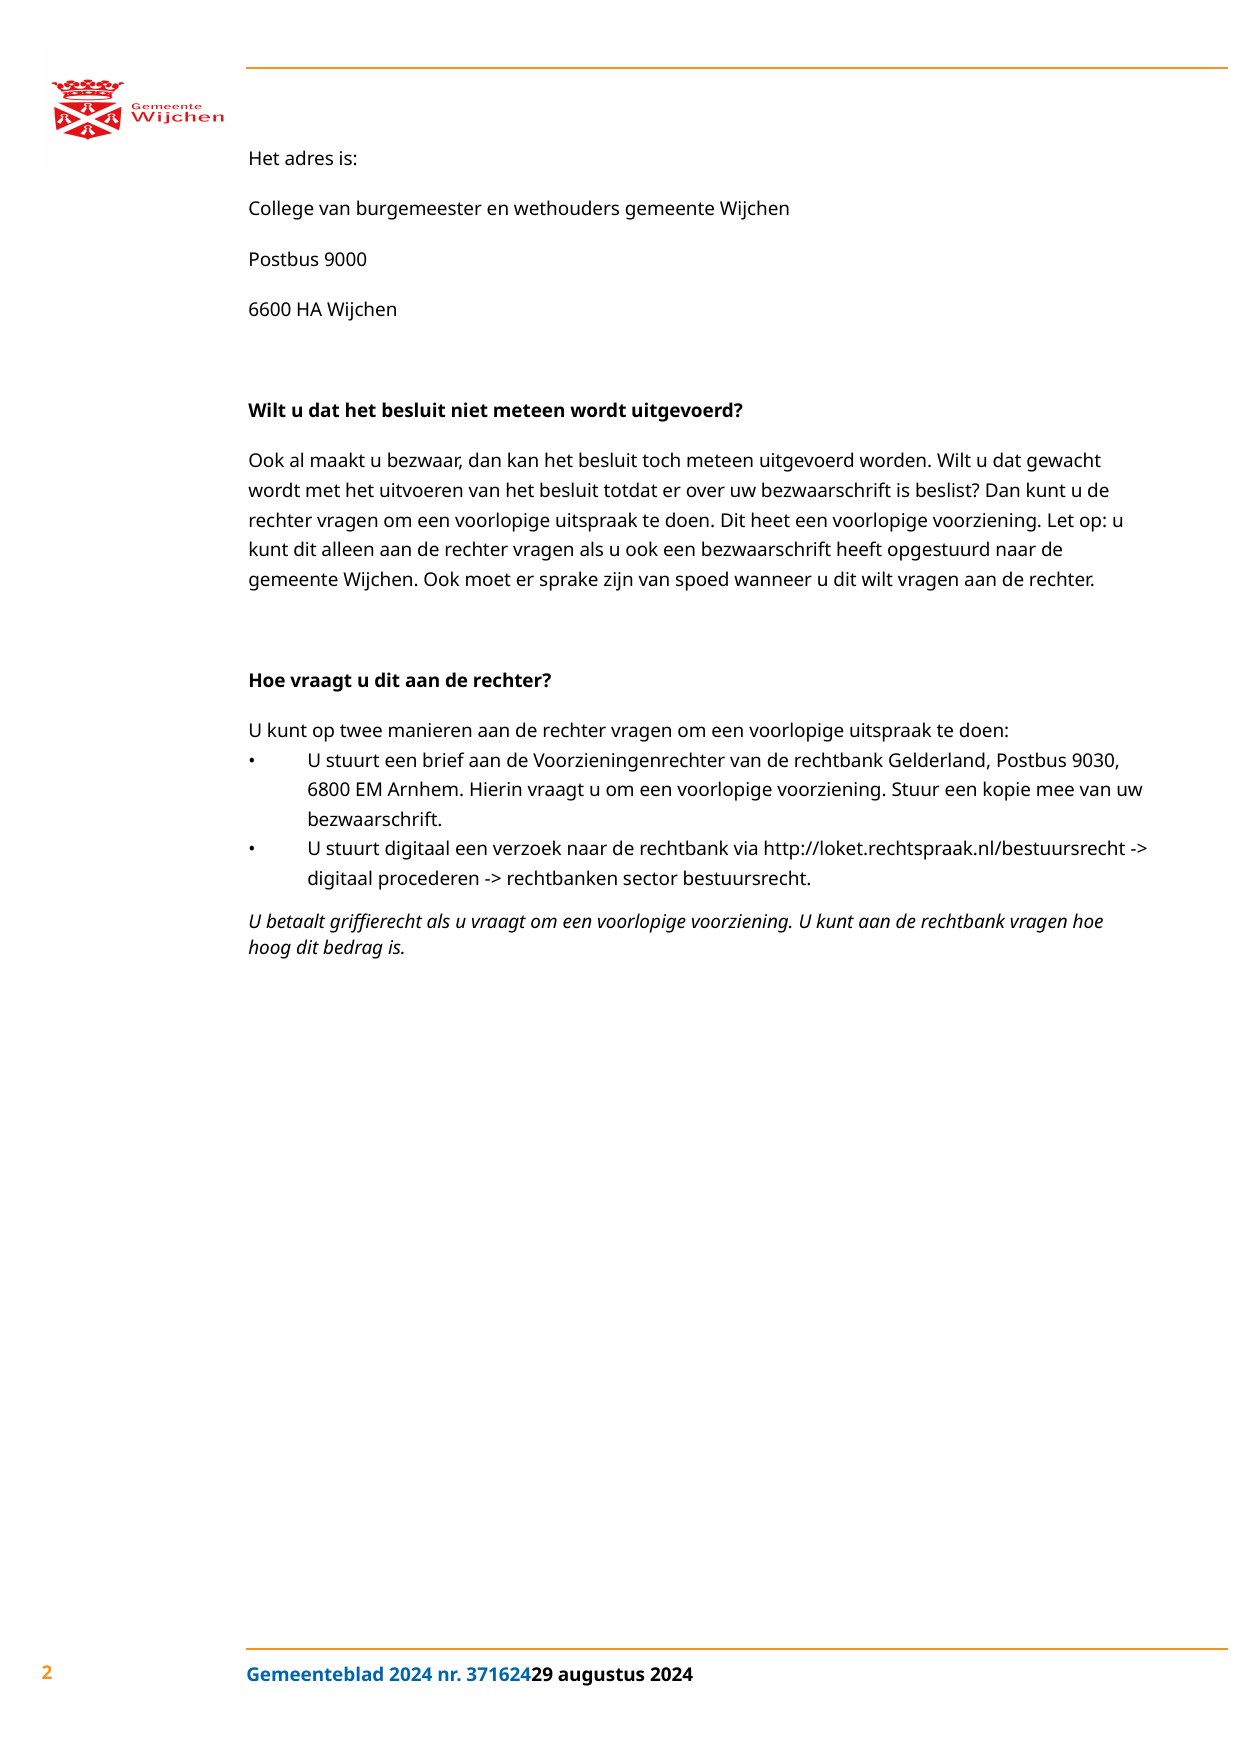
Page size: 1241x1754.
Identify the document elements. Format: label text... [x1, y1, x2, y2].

list U stuurt een brief aan de Voorzieningenrechter van de rechtbank Gelderland, Postbus 9030, 6800 EM Arnhem. Hierin vraagt u om een voorlopige voorziening. Stuur een kopie mee van uw bezwaarschrift. [248, 747, 1152, 832]
text Ook al maakt u bezwaar, dan kan het besluit toch meteen uitgevoerd worden. Wilt u dat gewacht wordt met het uitvoeren van het besluit totdat er over uw bezwaarschrift is beslist? Dan kunt u de rechter vragen om een voorlopige uitspraak te doen. Dit heet een voorlopige voorziening. Let op: u kunt dit alleen aan de rechter vragen als u ook een bezwaarschrift heeft opgestuurd naar de gemeente Wijchen. Ook moet er sprake zijn van spoed wanneer u dit wilt vragen aan de rechter. [248, 448, 1152, 592]
text Wilt u dat het besluit niet meteen wordt uitgevoerd? [248, 397, 1152, 423]
text Het adres is: [248, 145, 1152, 171]
text Hoe vraagt u dit aan de rechter? [248, 667, 1152, 693]
text College van burgemeester en wethouders gemeente Wijchen [248, 196, 1152, 221]
text Postbus 9000 [248, 246, 1152, 272]
text 6600 HA Wijchen [248, 296, 1152, 322]
list U stuurt digitaal een verzoek naar de rechtbank via http://loket.rechtspraak.nl/bestuursrecht -> digitaal procederen -> rechtbanken sector bestuursrecht. [248, 836, 1152, 891]
text U kunt op twee manieren aan de rechter vragen om een voorlopige uitspraak te doen: [248, 717, 1152, 743]
picture [41, 47, 231, 172]
text U betaalt griffierecht als u vraagt om een voorlopige voorziening. U kunt aan de rechtbank vragen hoe hoog dit bedrag is. [248, 908, 1152, 960]
